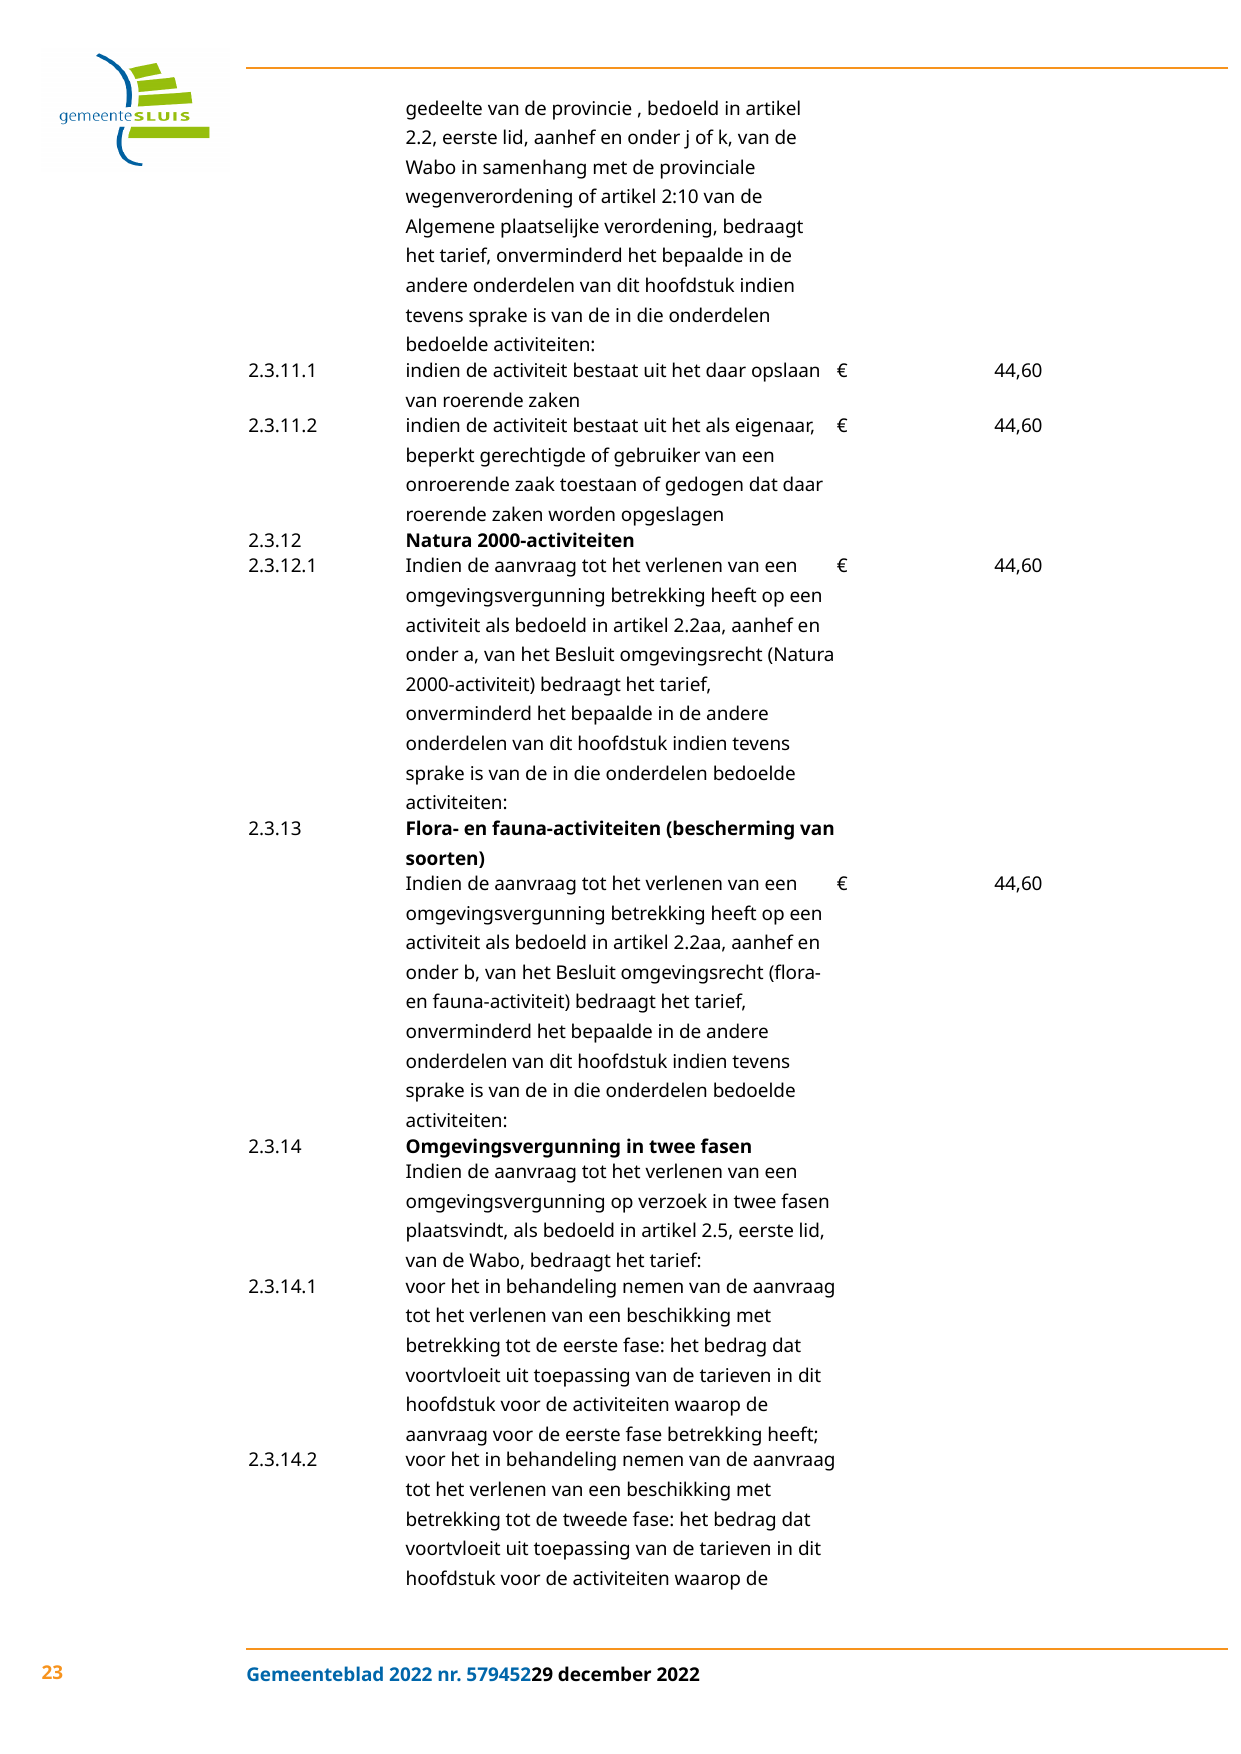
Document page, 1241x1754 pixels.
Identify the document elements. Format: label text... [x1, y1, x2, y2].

table_cell [837, 1159, 994, 1273]
table_cell [248, 1159, 405, 1273]
picture [41, 47, 231, 172]
table_cell 44,60 [994, 357, 1152, 412]
table_cell voor het in behandeling nemen van de aanvraag tot het verlenen van een beschikking met betrekking tot de eerste fase: het bedrag dat voortvloeit uit toepassing van de tarieven in dit hoofdstuk voor de activiteiten waarop de aanvraag voor de eerste fase betrekking heeft; [405, 1273, 837, 1447]
table_cell [248, 870, 405, 1133]
table_cell 2.3.14.2 [248, 1447, 405, 1591]
table_cell voor het in behandeling nemen van de aanvraag tot het verlenen van een beschikking met betrekking tot de tweede fase: het bedrag dat voortvloeit uit toepassing van de tarieven in dit hoofdstuk voor de activiteiten waarop de [405, 1447, 837, 1591]
table_cell 2.3.12 [248, 527, 405, 553]
table_cell [837, 1447, 994, 1591]
table_cell [994, 815, 1152, 870]
table_cell [837, 815, 994, 870]
table_cell € [837, 357, 994, 412]
table_cell 2.3.13 [248, 815, 405, 870]
table_cell [994, 1133, 1152, 1158]
table_cell € [837, 413, 994, 527]
table_cell 44,60 [994, 413, 1152, 527]
table_cell Omgevingsvergunning in twee fasen [405, 1133, 837, 1158]
table_cell Indien de aanvraag tot het verlenen van een omgevingsvergunning betrekking heeft op een activiteit als bedoeld in artikel 2.2aa, aanhef en onder a, van het Besluit omgevingsrecht (Natura 2000-activiteit) bedraagt het tarief, onverminderd het bepaalde in de andere onderdelen van dit hoofdstuk indien tevens sprake is van de in die onderdelen bedoelde activiteiten: [405, 553, 837, 815]
table_cell € [837, 870, 994, 1133]
table_cell 44,60 [994, 870, 1152, 1133]
table_cell 2.3.11.2 [248, 413, 405, 527]
table_cell 2.3.12.1 [248, 553, 405, 815]
table_cell [994, 1447, 1152, 1591]
table_cell [994, 1273, 1152, 1447]
table_cell gedeelte van de provincie , bedoeld in artikel 2.2, eerste lid, aanhef en onder j of k, van de Wabo in samenhang met de provinciale wegenverordening of artikel 2:10 van de Algemene plaatselijke verordening, bedraagt het tarief, onverminderd het bepaalde in de andere onderdelen van dit hoofdstuk indien tevens sprake is van de in die onderdelen bedoelde activiteiten: [405, 95, 837, 357]
table_cell [837, 527, 994, 553]
table_cell [837, 1133, 994, 1158]
table_cell Natura 2000-activiteiten [405, 527, 837, 553]
table_cell [994, 527, 1152, 553]
table_cell 2.3.14.1 [248, 1273, 405, 1447]
table_cell € [837, 553, 994, 815]
table_cell [994, 95, 1152, 357]
table_cell [994, 1159, 1152, 1273]
table_cell 2.3.11.1 [248, 357, 405, 412]
table_cell indien de activiteit bestaat uit het daar opslaan van roerende zaken [405, 357, 837, 412]
table_cell [837, 1273, 994, 1447]
table_cell Flora- en fauna-activiteiten (bescherming van soorten) [405, 815, 837, 870]
table_cell indien de activiteit bestaat uit het als eigenaar, beperkt gerechtigde of gebruiker van een onroerende zaak toestaan of gedogen dat daar roerende zaken worden opgeslagen [405, 413, 837, 527]
table_cell 2.3.14 [248, 1133, 405, 1158]
table_cell 44,60 [994, 553, 1152, 815]
table_cell [248, 95, 405, 357]
table_cell Indien de aanvraag tot het verlenen van een omgevingsvergunning betrekking heeft op een activiteit als bedoeld in artikel 2.2aa, aanhef en onder b, van het Besluit omgevingsrecht (flora- en fauna-activiteit) bedraagt het tarief, onverminderd het bepaalde in de andere onderdelen van dit hoofdstuk indien tevens sprake is van de in die onderdelen bedoelde activiteiten: [405, 870, 837, 1133]
table_cell [837, 95, 994, 357]
table_cell Indien de aanvraag tot het verlenen van een omgevingsvergunning op verzoek in twee fasen plaatsvindt, als bedoeld in artikel 2.5, eerste lid, van de Wabo, bedraagt het tarief: [405, 1159, 837, 1273]
